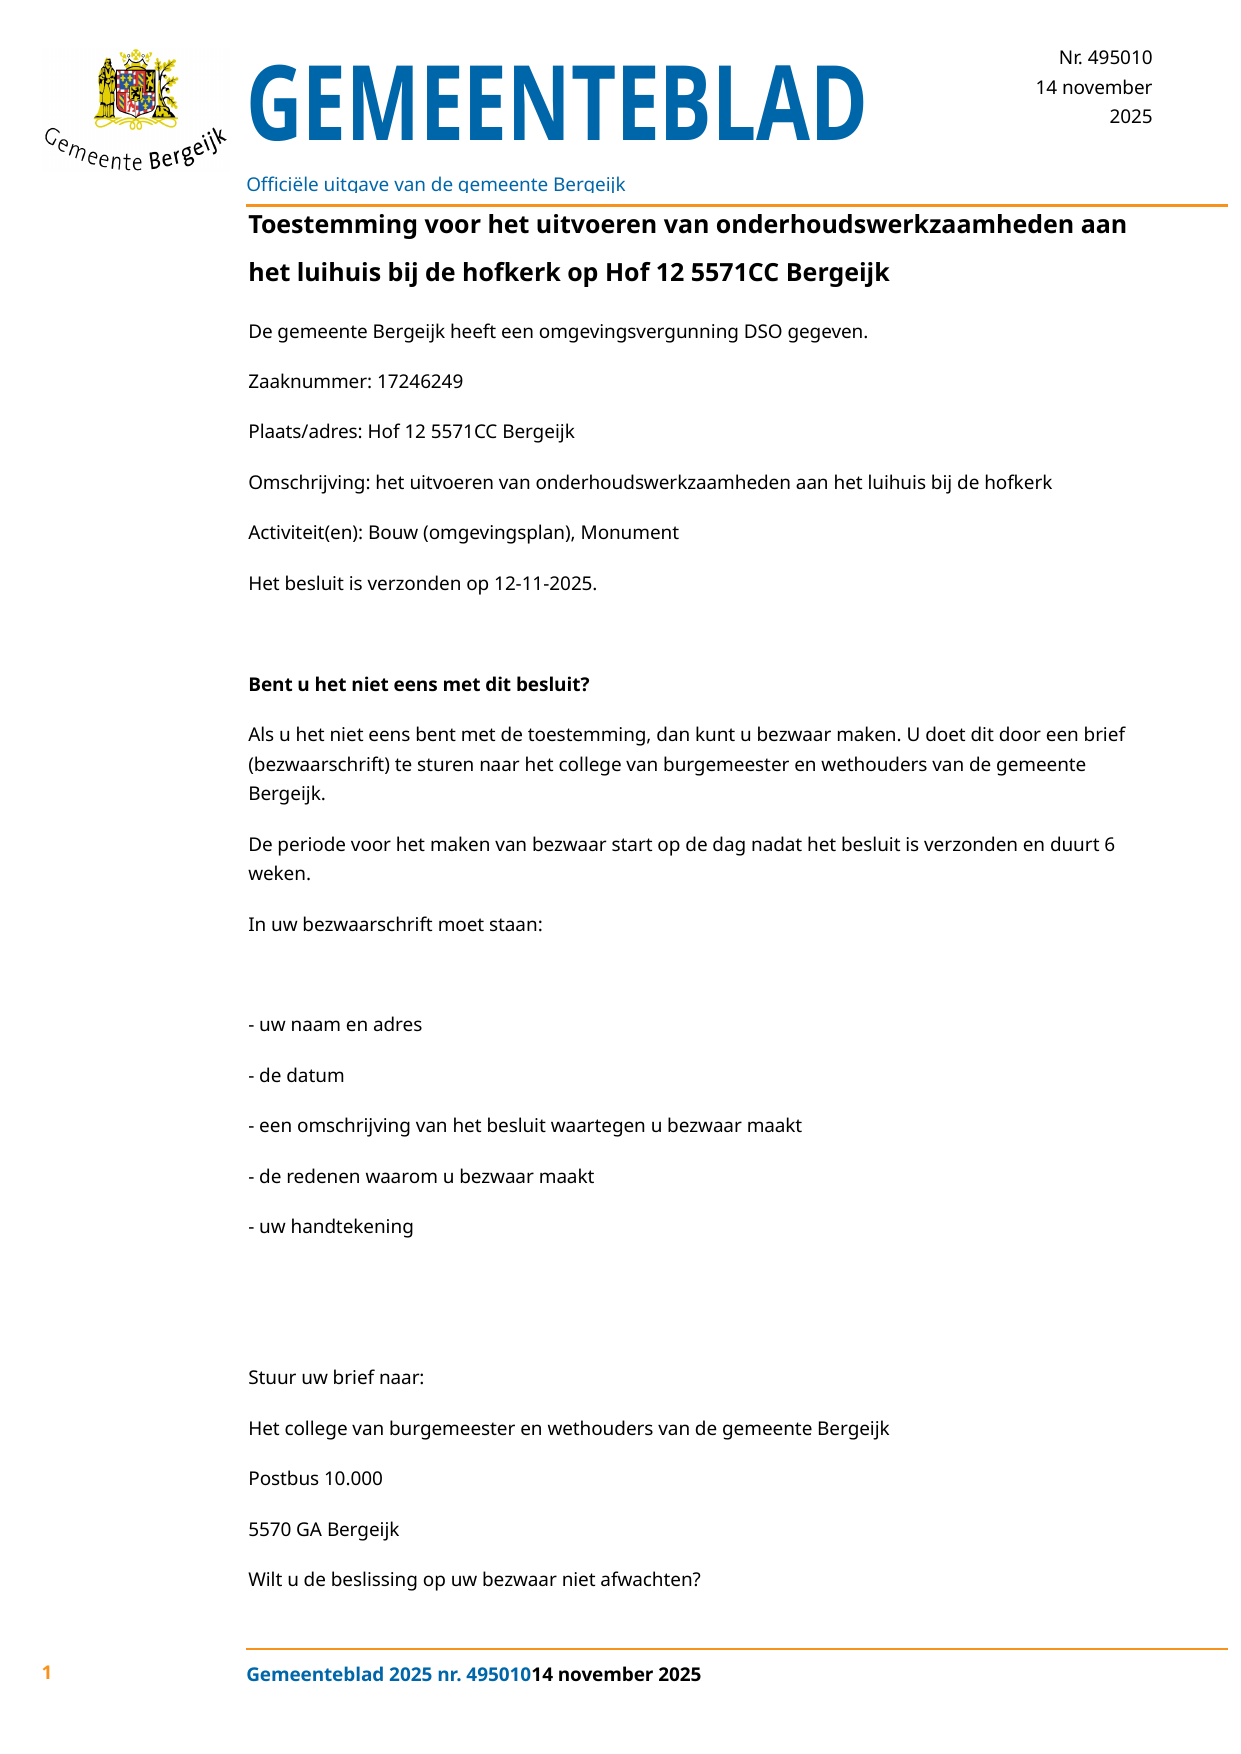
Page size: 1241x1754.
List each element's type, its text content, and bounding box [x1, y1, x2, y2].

text - uw handtekening [248, 1213, 1152, 1239]
text Plaats/adres: Hof 12 5571CC Bergeijk [248, 419, 1152, 444]
text 5570 GA Bergeijk [248, 1516, 1152, 1542]
text - de redenen waarom u bezwaar maakt [248, 1163, 1152, 1189]
text Wilt u de beslissing op uw bezwaar niet afwachten? [248, 1566, 1152, 1592]
text Bent u het niet eens met dit besluit? [248, 671, 1152, 697]
text Postbus 10.000 [248, 1465, 1152, 1491]
text Toestemming voor het uitvoeren van onderhoudswerkzaamheden aan het luihuis bij de hofkerk op Hof 12 5571CC Bergeijk [248, 207, 1152, 288]
text De periode voor het maken van bezwaar start op de dag nadat het besluit is verzonden en duurt 6 weken. [248, 831, 1152, 886]
picture [41, 47, 231, 172]
text Omschrijving: het uitvoeren van onderhoudswerkzaamheden aan het luihuis bij de hofkerk [248, 469, 1152, 495]
text - een omschrijving van het besluit waartegen u bezwaar maakt [248, 1112, 1152, 1138]
text Als u het niet eens bent met de toestemming, dan kunt u bezwaar maken. U doet dit door een brief (bezwaarschrift) te sturen naar het college van burgemeester en wethouders van de gemeente Bergeijk. [248, 721, 1152, 806]
text Activiteit(en): Bouw (omgevingsplan), Monument [248, 519, 1152, 545]
text Stuur uw brief naar: [248, 1364, 1152, 1390]
text - de datum [248, 1062, 1152, 1088]
text De gemeente Bergeijk heeft een omgevingsvergunning DSO gegeven. [248, 318, 1152, 344]
text In uw bezwaarschrift moet staan: [248, 911, 1152, 937]
text - uw naam en adres [248, 1012, 1152, 1037]
text Het besluit is verzonden op 12-11-2025. [248, 570, 1152, 596]
text Het college van burgemeester en wethouders van de gemeente Bergeijk [248, 1415, 1152, 1441]
text Zaaknummer: 17246249 [248, 368, 1152, 394]
